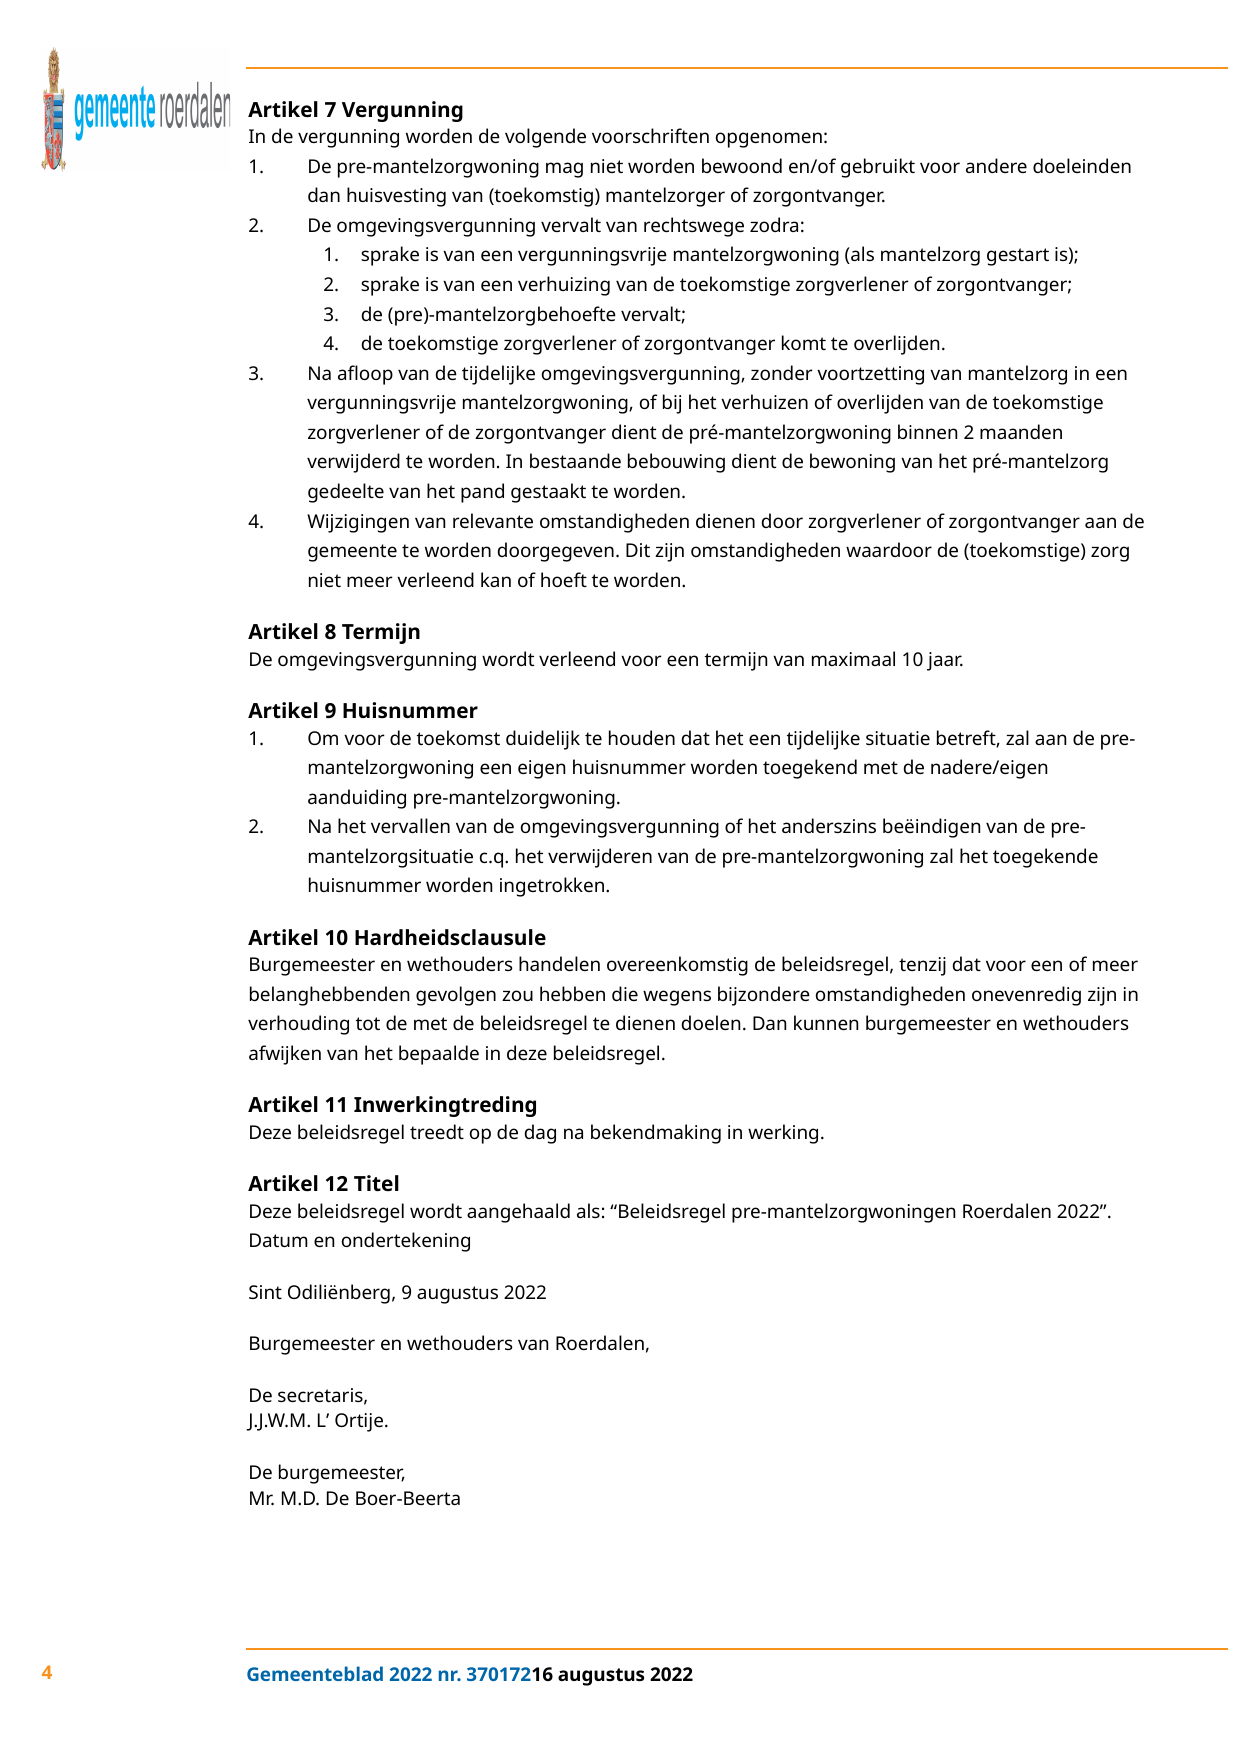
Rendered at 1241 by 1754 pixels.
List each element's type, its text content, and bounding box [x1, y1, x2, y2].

text Burgemeester en wethouders van Roerdalen, [248, 1330, 1152, 1356]
list Na afloop van de tijdelijke omgevingsvergunning, zonder voortzetting van mantelzorg in een vergunningsvrije mantelzorgwoning, of bij het verhuizen of overlijden van de toekomstige zorgverlener of de zorgontvanger dient de pré-mantelzorgwoning binnen 2 maanden verwijderd te worden. In bestaande bebouwing dient de bewoning van het pré-mantelzorg gedeelte van het pand gestaakt te worden. [248, 360, 1152, 504]
list sprake is van een vergunningsvrije mantelzorgwoning (als mantelzorg gestart is); [323, 242, 1152, 267]
text Datum en ondertekening [248, 1227, 1152, 1253]
text Artikel 11 Inwerkingtreding [248, 1091, 1152, 1119]
text Artikel 10 Hardheidsclausule [248, 923, 1152, 951]
text Deze beleidsregel wordt aangehaald als: “Beleidsregel pre-mantelzorgwoningen Roerdalen 2022”. [248, 1198, 1152, 1224]
list sprake is van een verhuizing van de toekomstige zorgverlener of zorgontvanger; [323, 271, 1152, 297]
list Na het vervallen van de omgevingsvergunning of het anderszins beëindigen van de pre-mantelzorgsituatie c.q. het verwijderen van de pre-mantelzorgwoning zal het toegekende huisnummer worden ingetrokken. [248, 813, 1152, 898]
list de (pre)-mantelzorgbehoefte vervalt; [323, 301, 1152, 326]
text In de vergunning worden de volgende voorschriften opgenomen: [248, 123, 1152, 149]
text De omgevingsvergunning wordt verleend voor een termijn van maximaal 10 jaar. [248, 646, 1152, 672]
list Om voor de toekomst duidelijk te houden dat het een tijdelijke situatie betreft, zal aan de pre-mantelzorgwoning een eigen huisnummer worden toegekend met de nadere/eigen aanduiding pre-mantelzorgwoning. [248, 725, 1152, 809]
text Artikel 8 Termijn [248, 617, 1152, 646]
text Sint Odiliënberg, 9 augustus 2022 [248, 1279, 1152, 1305]
list De pre-mantelzorgwoning mag niet worden bewoond en/of gebruikt voor andere doeleinden dan huisvesting van (toekomstig) mantelzorger of zorgontvanger. [248, 153, 1152, 208]
list De omgevingsvergunning vervalt van rechtswege zodra: [248, 212, 1152, 238]
text Deze beleidsregel treedt op de dag na bekendmaking in werking. [248, 1119, 1152, 1145]
text Mr. M.D. De Boer-Beerta [248, 1485, 1152, 1511]
list de toekomstige zorgverlener of zorgontvanger komt te overlijden. [323, 330, 1152, 356]
text Burgemeester en wethouders handelen overeenkomstig de beleidsregel, tenzij dat voor een of meer belanghebbenden gevolgen zou hebben die wegens bijzondere omstandigheden onevenredig zijn in verhouding tot de met de beleidsregel te dienen doelen. Dan kunnen burgemeester en wethouders afwijken van het bepaalde in deze beleidsregel. [248, 951, 1152, 1066]
text Artikel 7 Vergunning [248, 95, 1152, 123]
text J.J.W.M. Lʼ Ortije. [248, 1408, 1152, 1433]
text De burgemeester, [248, 1459, 1152, 1485]
text De secretaris, [248, 1382, 1152, 1408]
text Artikel 12 Titel [248, 1169, 1152, 1198]
list Wijzigingen van relevante omstandigheden dienen door zorgverlener of zorgontvanger aan de gemeente te worden doorgegeven. Dit zijn omstandigheden waardoor de (toekomstige) zorg niet meer verleend kan of hoeft te worden. [248, 508, 1152, 593]
picture [41, 47, 231, 172]
text Artikel 9 Huisnummer [248, 696, 1152, 725]
